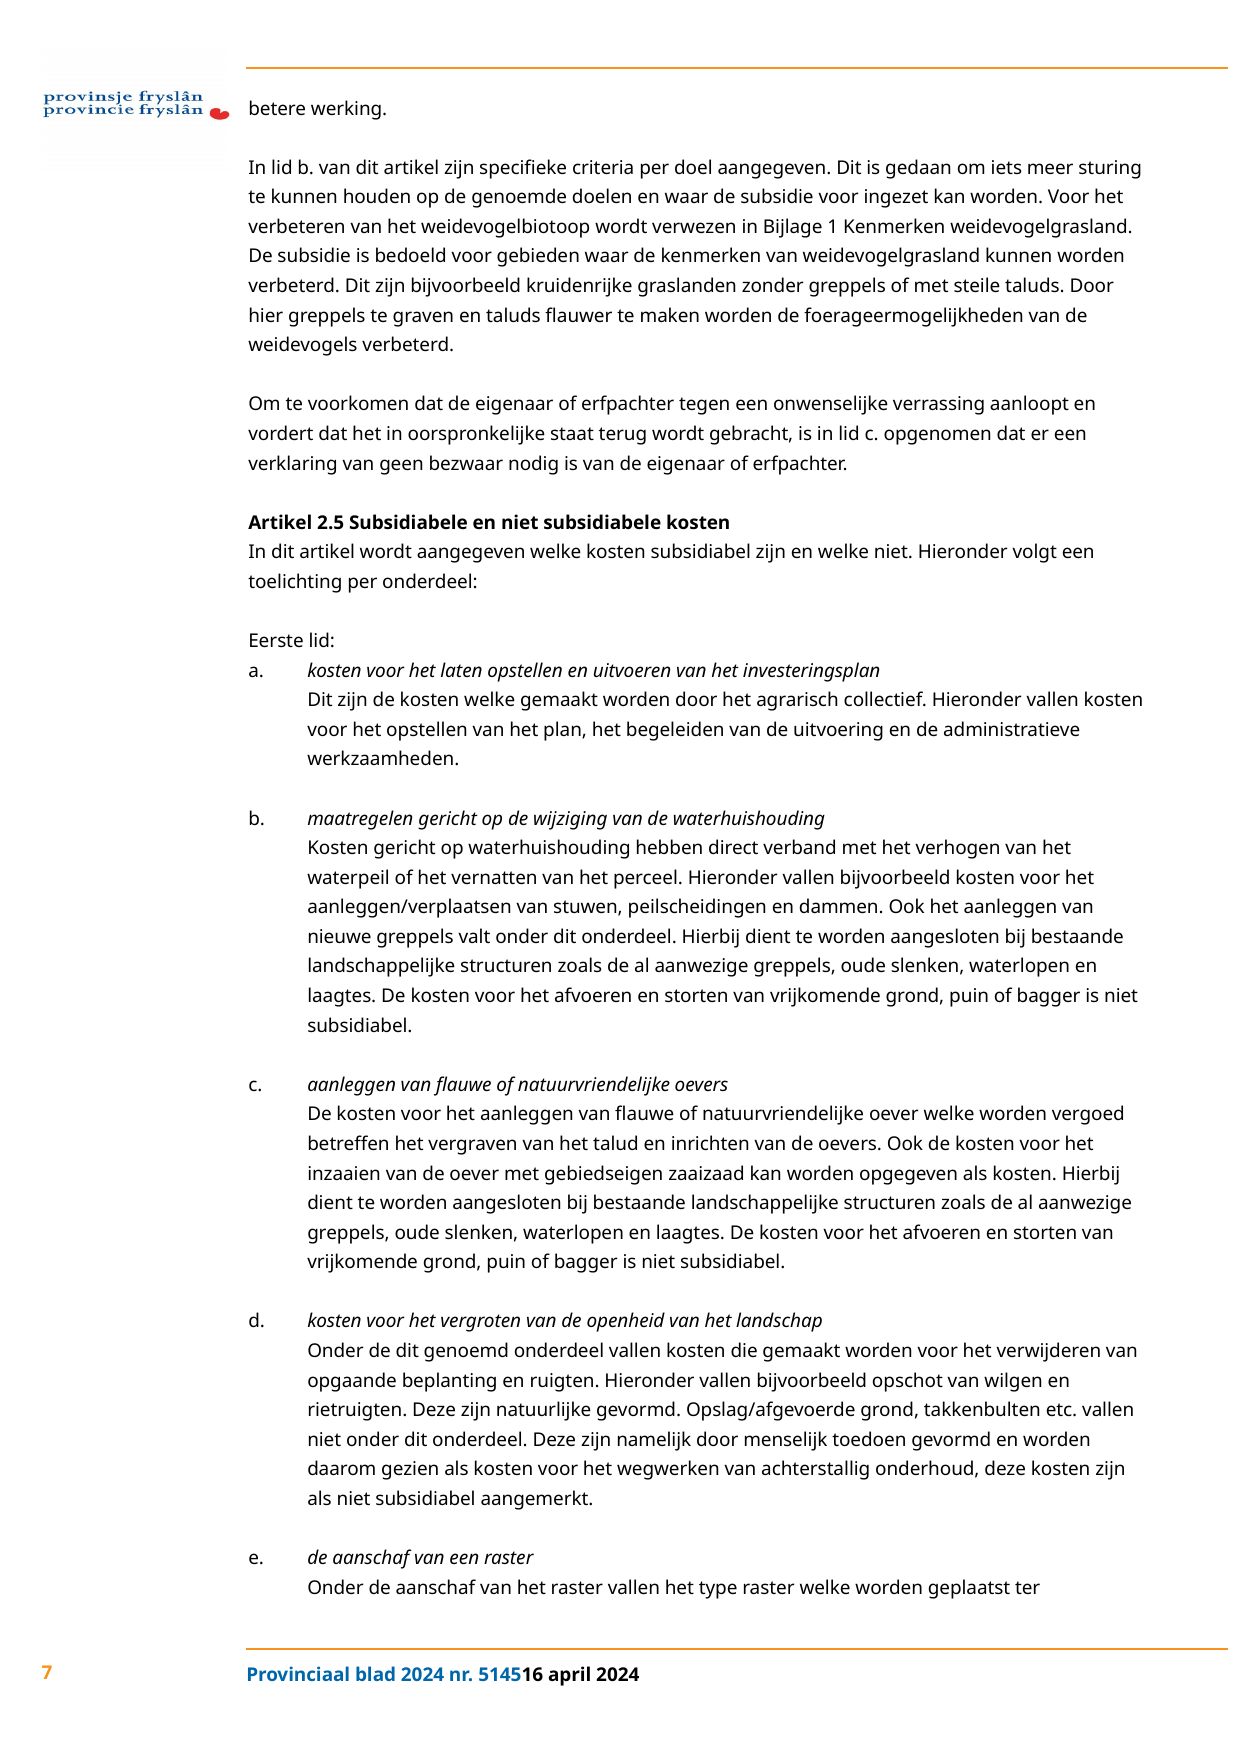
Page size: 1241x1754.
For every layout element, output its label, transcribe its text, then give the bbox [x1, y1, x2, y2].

list Kosten gericht op waterhuishouding hebben direct verband met het verhogen van het waterpeil of het vernatten van het perceel. Hieronder vallen bijvoorbeeld kosten voor het aanleggen/verplaatsen van stuwen, peilscheidingen en dammen. Ook het aanleggen van nieuwe greppels valt onder dit onderdeel. Hierbij dient te worden aangesloten bij bestaande landschappelijke structuren zoals de al aanwezige greppels, oude slenken, waterlopen en laagtes. De kosten voor het afvoeren en storten van vrijkomende grond, puin of bagger is niet subsidiabel. [248, 834, 1152, 1038]
list kosten voor het vergroten van de openheid van het landschap [248, 1308, 1152, 1333]
text Om te voorkomen dat de eigenaar of erfpachter tegen een onwenselijke verrassing aanloopt en vordert dat het in oorspronkelijke staat terug wordt gebracht, is in lid c. opgenomen dat er een verklaring van geen bezwaar nodig is van de eigenaar of erfpachter. [248, 391, 1152, 476]
list Onder de dit genoemd onderdeel vallen kosten die gemaakt worden voor het verwijderen van opgaande beplanting en ruigten. Hieronder vallen bijvoorbeeld opschot van wilgen en rietruigten. Deze zijn natuurlijke gevormd. Opslag/afgevoerde grond, takkenbulten etc. vallen niet onder dit onderdeel. Deze zijn namelijk door menselijk toedoen gevormd en worden daarom gezien als kosten voor het wegwerken van achterstallig onderhoud, deze kosten zijn als niet subsidiabel aangemerkt. [248, 1337, 1152, 1511]
text In lid b. van dit artikel zijn specifieke criteria per doel aangegeven. Dit is gedaan om iets meer sturing te kunnen houden op de genoemde doelen en waar de subsidie voor ingezet kan worden. Voor het verbeteren van het weidevogelbiotoop wordt verwezen in Bijlage 1 Kenmerken weidevogelgrasland. De subsidie is bedoeld voor gebieden waar de kenmerken van weidevogelgrasland kunnen worden verbeterd. Dit zijn bijvoorbeeld kruidenrijke graslanden zonder greppels of met steile taluds. Door hier greppels te graven en taluds flauwer te maken worden de foerageermogelijkheden van de weidevogels verbeterd. [248, 154, 1152, 357]
text betere werking. [248, 95, 1152, 121]
list Dit zijn de kosten welke gemaakt worden door het agrarisch collectief. Hieronder vallen kosten voor het opstellen van het plan, het begeleiden van de uitvoering en de administratieve werkzaamheden. [248, 686, 1152, 771]
list aanleggen van flauwe of natuurvriendelijke oevers [248, 1071, 1152, 1097]
list Onder de aanschaf van het raster vallen het type raster welke worden geplaatst ter [248, 1574, 1152, 1600]
text In dit artikel wordt aangegeven welke kosten subsidiabel zijn en welke niet. Hieronder volgt een toelichting per onderdeel: [248, 538, 1152, 594]
list De kosten voor het aanleggen van flauwe of natuurvriendelijke oever welke worden vergoed betreffen het vergraven van het talud en inrichten van de oevers. Ook de kosten voor het inzaaien van de oever met gebiedseigen zaaizaad kan worden opgegeven als kosten. Hierbij dient te worden aangesloten bij bestaande landschappelijke structuren zoals de al aanwezige greppels, oude slenken, waterlopen en laagtes. De kosten voor het afvoeren en storten van vrijkomende grond, puin of bagger is niet subsidiabel. [248, 1101, 1152, 1274]
text Eerste lid: [248, 627, 1152, 653]
text Artikel 2.5 Subsidiabele en niet subsidiabele kosten [248, 509, 1152, 535]
list de aanschaf van een raster [248, 1544, 1152, 1570]
list maatregelen gericht op de wijziging van de waterhuishouding [248, 805, 1152, 831]
picture [41, 47, 231, 172]
list kosten voor het laten opstellen en uitvoeren van het investeringsplan [248, 657, 1152, 683]
